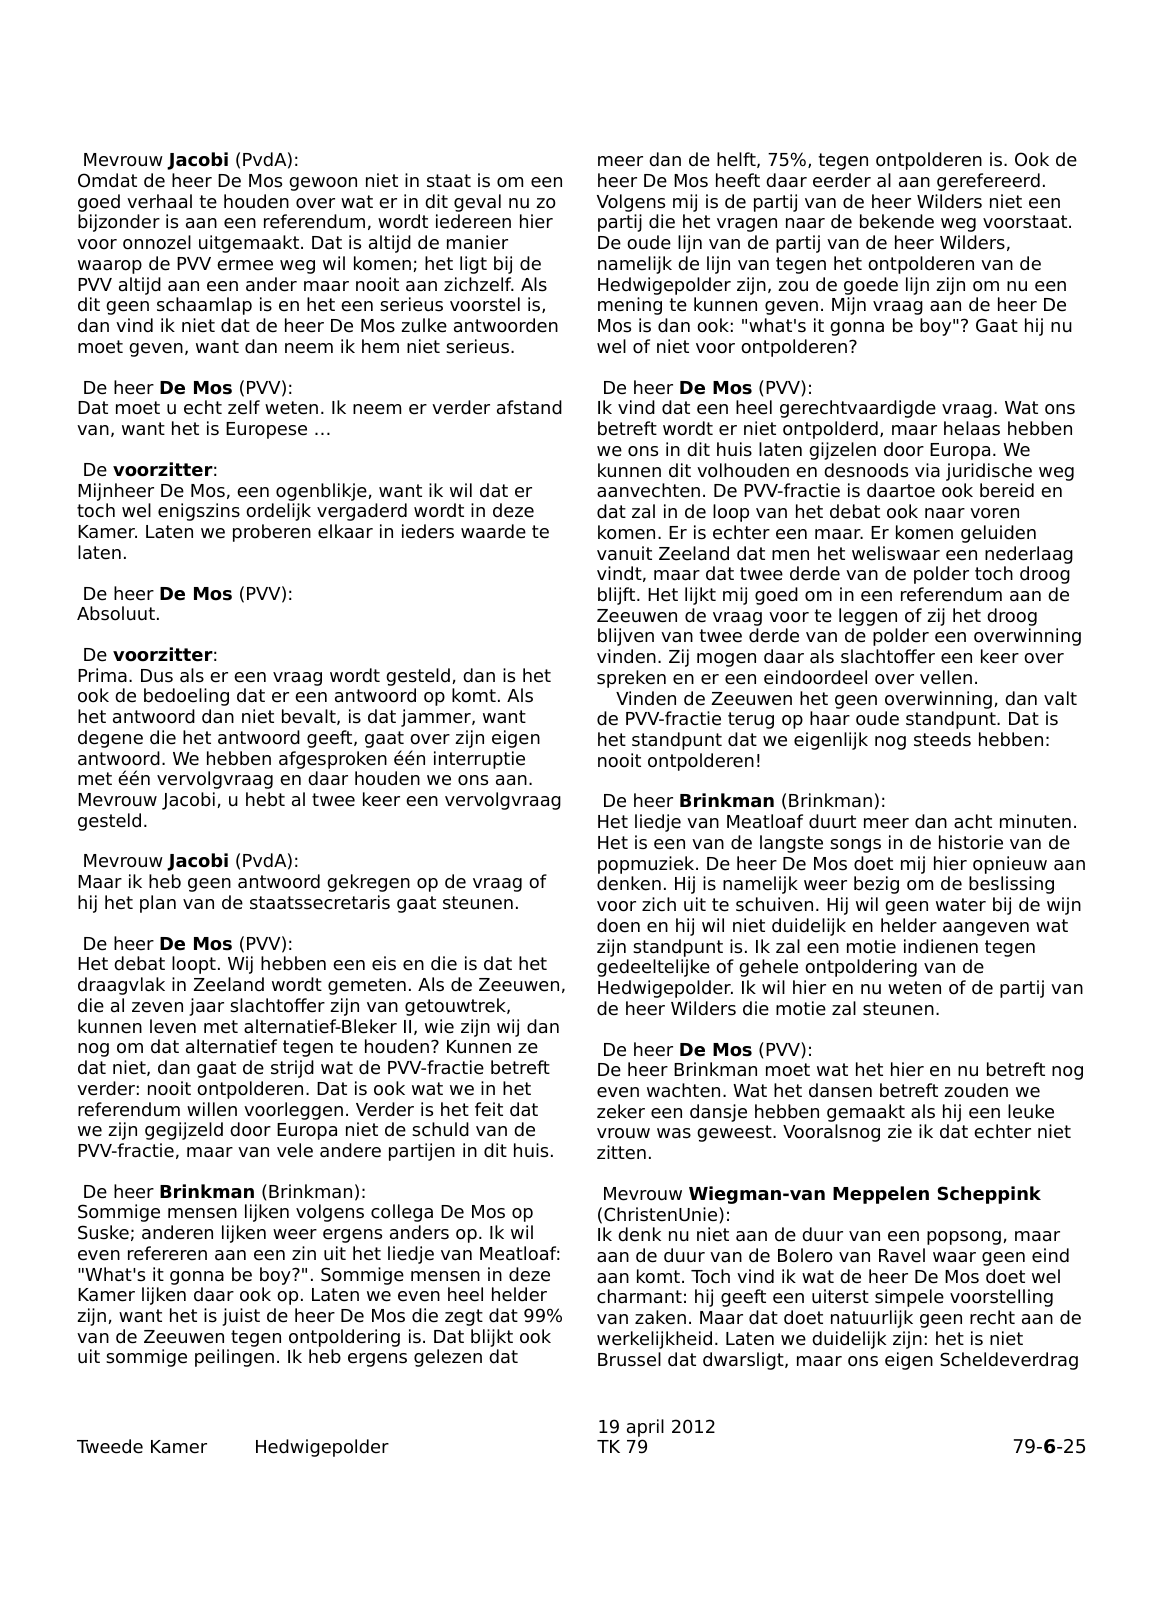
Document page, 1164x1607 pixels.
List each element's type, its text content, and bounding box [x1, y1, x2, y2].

text Ik vind dat een heel gerechtvaardigde vraag. Wat ons betreft wordt er niet ontpolderd, maar helaas hebben we ons in dit huis laten gijzelen door Europa. We kunnen dit volhouden en desnoods via juridische weg aanvechten. De PVV-fractie is daartoe ook bereid en dat zal in de loop van het debat ook naar voren komen. Er is echter een maar. Er komen geluiden vanuit Zeeland dat men het weliswaar een nederlaag vindt, maar dat twee derde van de polder toch droog blijft. Het lijkt mij goed om in een referendum aan de Zeeuwen de vraag voor te leggen of zij het droog blijven van twee derde van de polder een overwinning vinden. Zij mogen daar als slachtoffer een keer over spreken en er een eindoordeel over vellen. [596, 398, 1087, 688]
text De heer Brinkman (Brinkman): [596, 791, 1087, 812]
text Sommige mensen lijken volgens collega De Mos op Suske; anderen lijken weer ergens anders op. Ik wil even refereren aan een zin uit het liedje van Meatloaf: "What's it gonna be boy?". Sommige mensen in deze Kamer lijken daar ook op. Laten we even heel helder zijn, want het is juist de heer De Mos die zegt dat 99% van de Zeeuwen tegen ontpoldering is. Dat blijkt ook uit sommige peilingen. Ik heb ergens gelezen dat [77, 1202, 567, 1368]
text De heer De Mos (PVV): [596, 377, 1087, 398]
text De voorzitter: [77, 645, 567, 666]
text De heer De Mos (PVV): [596, 1039, 1087, 1060]
text Absoluut. [77, 604, 567, 625]
text Ik denk nu niet aan de duur van een popsong, maar aan de duur van de Bolero van Ravel waar geen eind aan komt. Toch vind ik wat de heer De Mos doet wel charmant: hij geeft een uiterst simpele voorstelling van zaken. Maar dat doet natuurlijk geen recht aan de werkelijkheid. Laten we duidelijk zijn: het is niet Brussel dat dwarsligt, maar ons eigen Scheldeverdrag [596, 1225, 1087, 1370]
text Mevrouw Jacobi (PvdA): [77, 851, 567, 872]
text meer dan de helft, 75%, tegen ontpolderen is. Ook de heer De Mos heeft daar eerder al aan gerefereerd. Volgens mij is de partij van de heer Wilders niet een partij die het vragen naar de bekende weg voorstaat. De oude lijn van de partij van de heer Wilders, namelijk de lijn van tegen het ontpolderen van de Hedwigepolder zijn, zou de goede lijn zijn om nu een mening te kunnen geven. Mijn vraag aan de heer De Mos is dan ook: "what's it gonna be boy"? Gaat hij nu wel of niet voor ontpolderen? [596, 150, 1087, 357]
text Mevrouw Wiegman-van Meppelen Scheppink (ChristenUnie): [596, 1184, 1087, 1225]
text Prima. Dus als er een vraag wordt gesteld, dan is het ook de bedoeling dat er een antwoord op komt. Als het antwoord dan niet bevalt, is dat jammer, want degene die het antwoord geeft, gaat over zijn eigen antwoord. We hebben afgesproken één interruptie met één vervolgvraag en daar houden we ons aan. Mevrouw Jacobi, u hebt al twee keer een vervolgvraag gesteld. [77, 666, 567, 831]
text Vinden de Zeeuwen het geen overwinning, dan valt de PVV-fractie terug op haar oude standpunt. Dat is het standpunt dat we eigenlijk nog steeds hebben: nooit ontpolderen! [596, 688, 1087, 771]
text Mevrouw Jacobi (PvdA): [77, 150, 567, 171]
text De heer Brinkman (Brinkman): [77, 1182, 567, 1202]
text De voorzitter: [77, 460, 567, 480]
text Omdat de heer De Mos gewoon niet in staat is om een goed verhaal te houden over wat er in dit geval nu zo bijzonder is aan een referendum, wordt iedereen hier voor onnozel uitgemaakt. Dat is altijd de manier waarop de PVV ermee weg wil komen; het ligt bij de PVV altijd aan een ander maar nooit aan zichzelf. Als dit geen schaamlap is en het een serieus voorstel is, dan vind ik niet dat de heer De Mos zulke antwoorden moet geven, want dan neem ik hem niet serieus. [77, 171, 567, 357]
text Dat moet u echt zelf weten. Ik neem er verder afstand van, want het is Europese … [77, 398, 567, 440]
text De heer Brinkman moet wat het hier en nu betreft nog even wachten. Wat het dansen betreft zouden we zeker een dansje hebben gemaakt als hij een leuke vrouw was geweest. Vooralsnog zie ik dat echter niet zitten. [596, 1060, 1087, 1164]
text Het liedje van Meatloaf duurt meer dan acht minuten. Het is een van de langste songs in de historie van de popmuziek. De heer De Mos doet mij hier opnieuw aan denken. Hij is namelijk weer bezig om de beslissing voor zich uit te schuiven. Hij wil geen water bij de wijn doen en hij wil niet duidelijk en helder aangeven wat zijn standpunt is. Ik zal een motie indienen tegen gedeeltelijke of gehele ontpoldering van de Hedwigepolder. Ik wil hier en nu weten of de partij van de heer Wilders die motie zal steunen. [596, 812, 1087, 1019]
text Het debat loopt. Wij hebben een eis en die is dat het draagvlak in Zeeland wordt gemeten. Als de Zeeuwen, die al zeven jaar slachtoffer zijn van getouwtrek, kunnen leven met alternatief-Bleker II, wie zijn wij dan nog om dat alternatief tegen te houden? Kunnen ze dat niet, dan gaat de strijd wat de PVV-fractie betreft verder: nooit ontpolderen. Dat is ook wat we in het referendum willen voorleggen. Verder is het feit dat we zijn gegijzeld door Europa niet de schuld van de PVV-fractie, maar van vele andere partijen in dit huis. [77, 954, 567, 1162]
text De heer De Mos (PVV): [77, 583, 567, 604]
text Mijnheer De Mos, een ogenblikje, want ik wil dat er toch wel enigszins ordelijk vergaderd wordt in deze Kamer. Laten we proberen elkaar in ieders waarde te laten. [77, 480, 567, 563]
text Maar ik heb geen antwoord gekregen op de vraag of hij het plan van de staatssecretaris gaat steunen. [77, 872, 567, 913]
text De heer De Mos (PVV): [77, 377, 567, 398]
text De heer De Mos (PVV): [77, 933, 567, 954]
